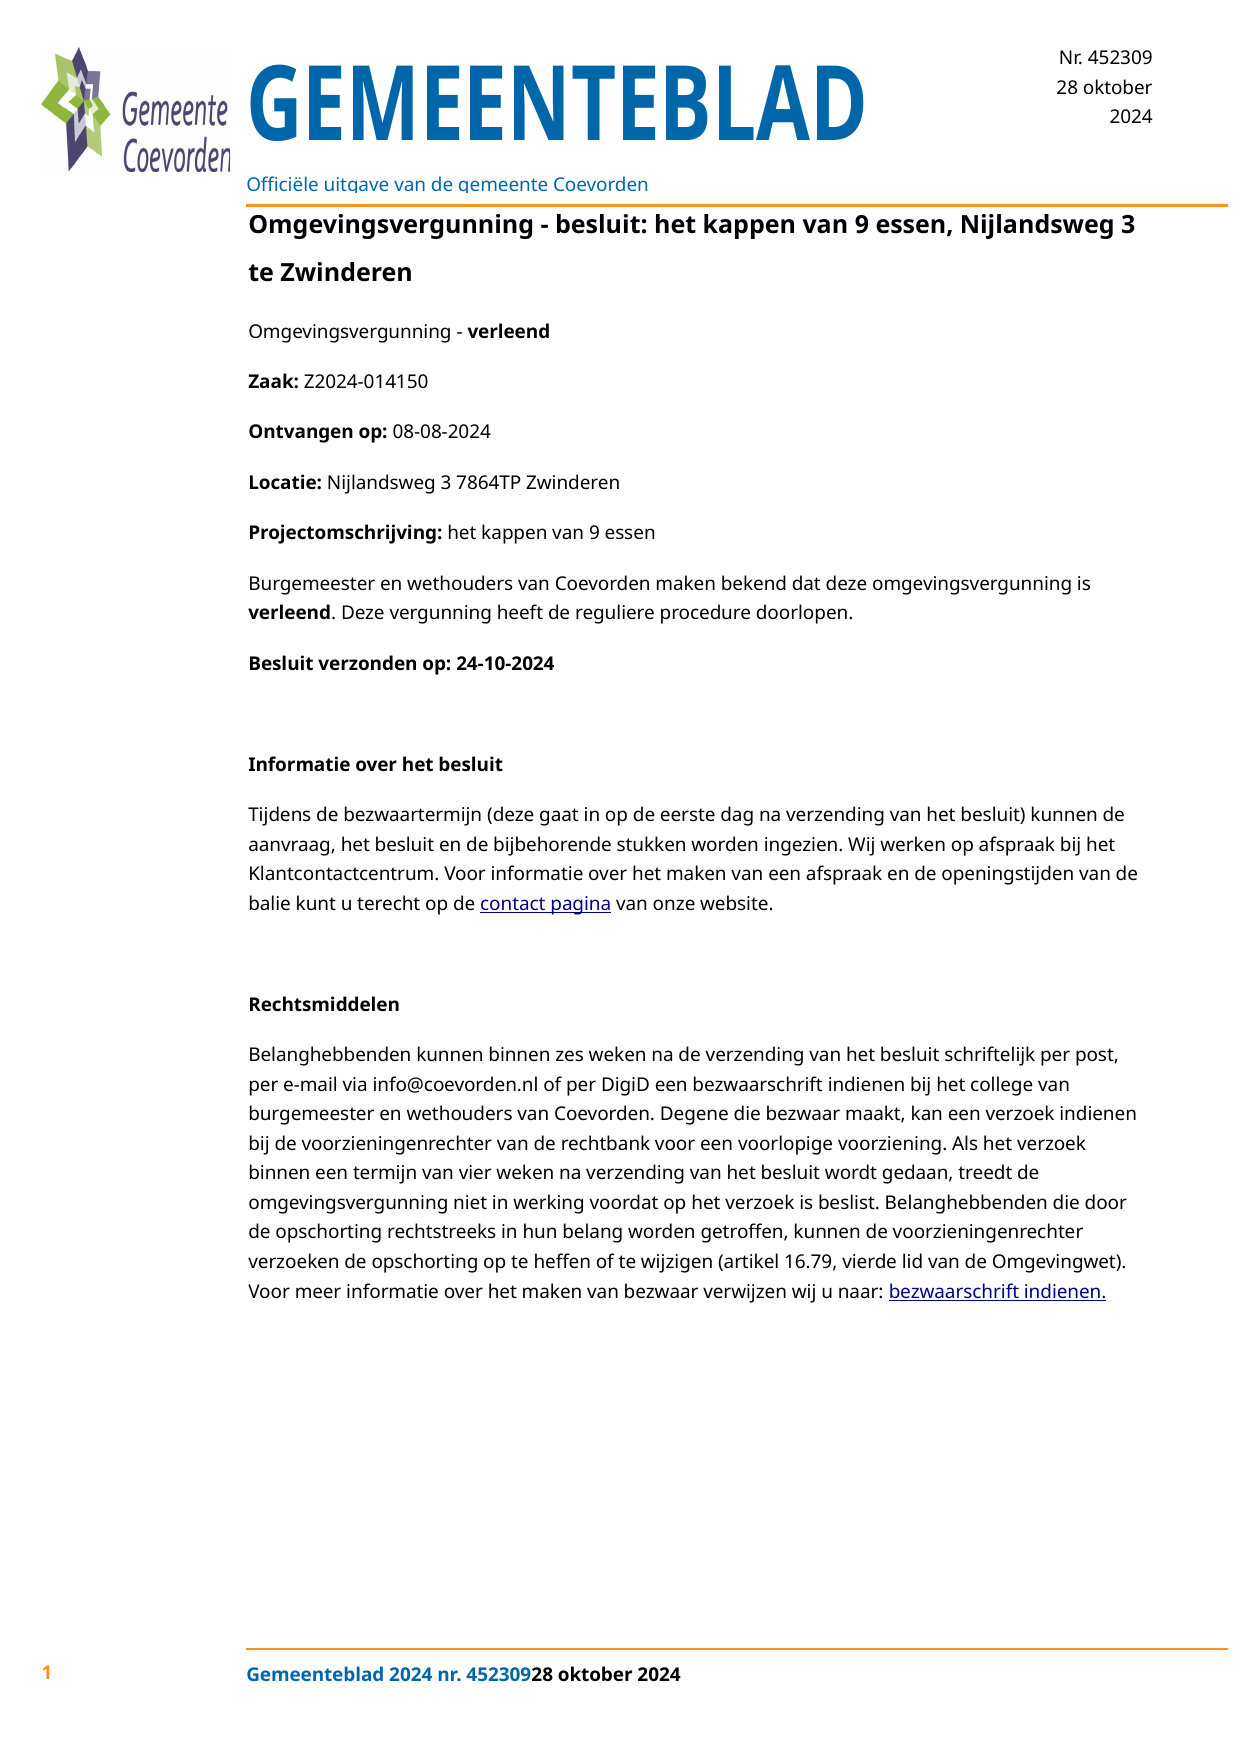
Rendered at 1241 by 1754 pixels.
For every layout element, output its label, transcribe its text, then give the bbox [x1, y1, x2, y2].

text Belanghebbenden kunnen binnen zes weken na de verzending van het besluit schriftelijk per post, per e-mail via info@coevorden.nl of per DigiD een bezwaarschrift indienen bij het college van burgemeester en wethouders van Coevorden. Degene die bezwaar maakt, kan een verzoek indienen bij de voorzieningenrechter van de rechtbank voor een voorlopige voorziening. Als het verzoek binnen een termijn van vier weken na verzending van het besluit wordt gedaan, treedt de omgevingsvergunning niet in werking voordat op het verzoek is beslist. Belanghebbenden die door de opschorting rechtstreeks in hun belang worden getroffen, kunnen de voorzieningenrechter verzoeken de opschorting op te heffen of te wijzigen (artikel 16.79, vierde lid van de Omgevingwet). Voor meer informatie over het maken van bezwaar verwijzen wij u naar: bezwaarschrift indienen. [248, 1041, 1152, 1304]
text Locatie: Nijlandsweg 3 7864TP Zwinderen [248, 469, 1152, 495]
text Omgevingsvergunning - verleend [248, 318, 1152, 344]
text Ontvangen op: 08-08-2024 [248, 419, 1152, 444]
text Informatie over het besluit [248, 751, 1152, 777]
text Besluit verzonden op: 24-10-2024 [248, 650, 1152, 676]
picture [41, 47, 231, 172]
text Projectomschrijving: het kappen van 9 essen [248, 519, 1152, 545]
text Tijdens de bezwaartermijn (deze gaat in op de eerste dag na verzending van het besluit) kunnen de aanvraag, het besluit en de bijbehorende stukken worden ingezien. Wij werken op afspraak bij het Klantcontactcentrum. Voor informatie over het maken van een afspraak en de openingstijden van de balie kunt u terecht op de contact pagina van onze website. [248, 801, 1152, 916]
text Burgemeester en wethouders van Coevorden maken bekend dat deze omgevingsvergunning is verleend. Deze vergunning heeft de reguliere procedure doorlopen. [248, 570, 1152, 625]
text Omgevingsvergunning - besluit: het kappen van 9 essen, Nijlandsweg 3 te Zwinderen [248, 207, 1152, 288]
text Rechtsmiddelen [248, 991, 1152, 1017]
text Zaak: Z2024-014150 [248, 368, 1152, 394]
